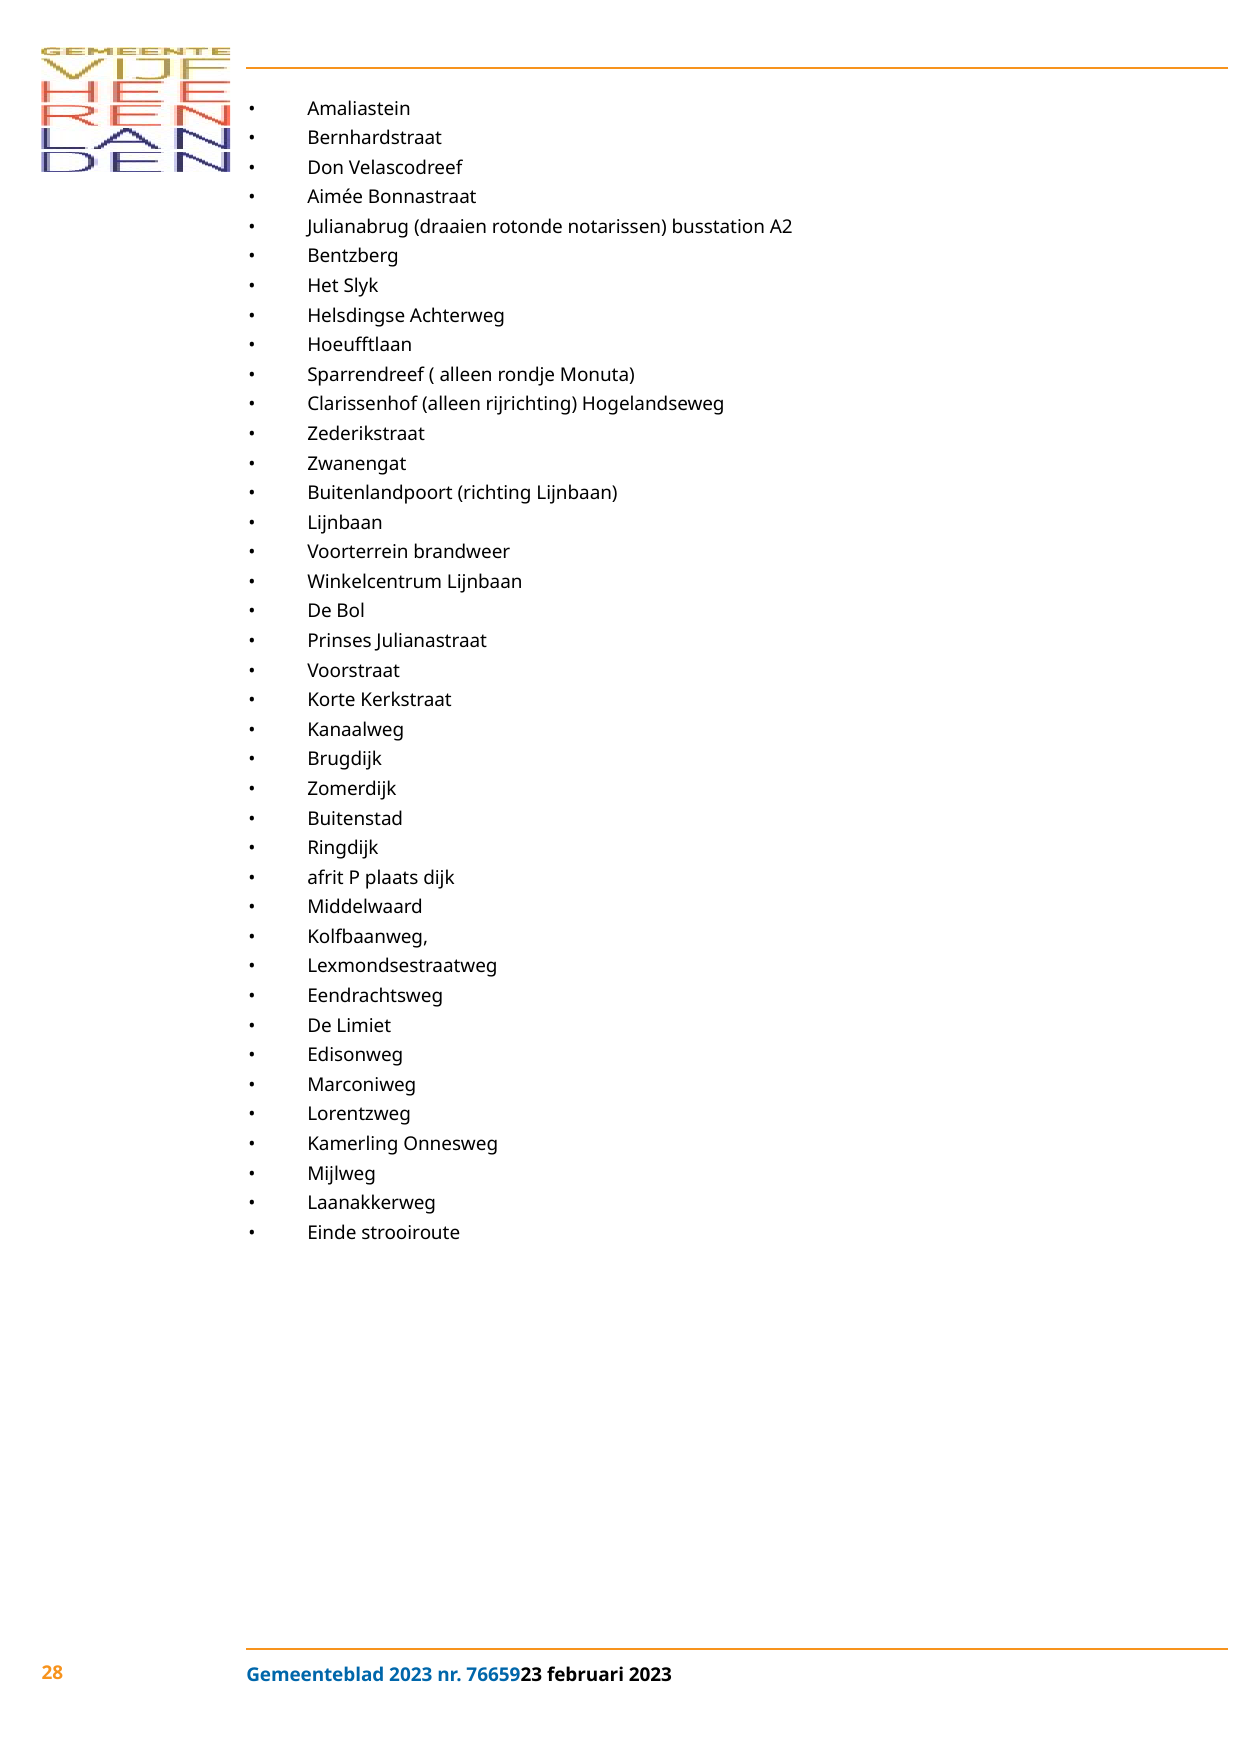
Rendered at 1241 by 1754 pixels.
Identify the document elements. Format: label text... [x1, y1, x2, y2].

list Lorentzweg [248, 1101, 1152, 1126]
list Korte Kerkstraat [248, 686, 1152, 712]
list Voorterrein brandweer [248, 538, 1152, 564]
list Middelwaard [248, 893, 1152, 919]
list Het Slyk [248, 272, 1152, 298]
list Edisonweg [248, 1041, 1152, 1067]
list De Limiet [248, 1012, 1152, 1038]
list Amaliastein [248, 95, 1152, 121]
list Laanakkerweg [248, 1189, 1152, 1215]
list Helsdingse Achterweg [248, 302, 1152, 328]
list Eendrachtsweg [248, 982, 1152, 1008]
list Marconiweg [248, 1071, 1152, 1097]
list Zwanengat [248, 450, 1152, 476]
list Zomerdijk [248, 775, 1152, 801]
list Mijlweg [248, 1160, 1152, 1186]
list Einde strooiroute [248, 1219, 1152, 1245]
list Buitenlandpoort (richting Lijnbaan) [248, 479, 1152, 505]
list Julianabrug (draaien rotonde notarissen) busstation A2 [248, 213, 1152, 239]
list Brugdijk [248, 746, 1152, 771]
list Winkelcentrum Lijnbaan [248, 568, 1152, 594]
list Kamerling Onnesweg [248, 1130, 1152, 1156]
list Clarissenhof (alleen rijrichting) Hogelandseweg [248, 391, 1152, 416]
list Ringdijk [248, 834, 1152, 860]
list Prinses Julianastraat [248, 627, 1152, 653]
picture [41, 47, 231, 172]
list Buitenstad [248, 805, 1152, 831]
list afrit P plaats dijk [248, 864, 1152, 890]
list Voorstraat [248, 657, 1152, 683]
list Aimée Bonnastraat [248, 183, 1152, 209]
list Bernhardstraat [248, 124, 1152, 150]
list Kolfbaanweg, [248, 923, 1152, 949]
list Kanaalweg [248, 716, 1152, 742]
list Zederikstraat [248, 420, 1152, 446]
list Hoeufftlaan [248, 331, 1152, 357]
list Sparrendreef ( alleen rondje Monuta) [248, 361, 1152, 387]
list Lexmondsestraatweg [248, 953, 1152, 978]
list Bentzberg [248, 243, 1152, 268]
list De Bol [248, 598, 1152, 623]
list Lijnbaan [248, 509, 1152, 535]
list Don Velascodreef [248, 154, 1152, 180]
